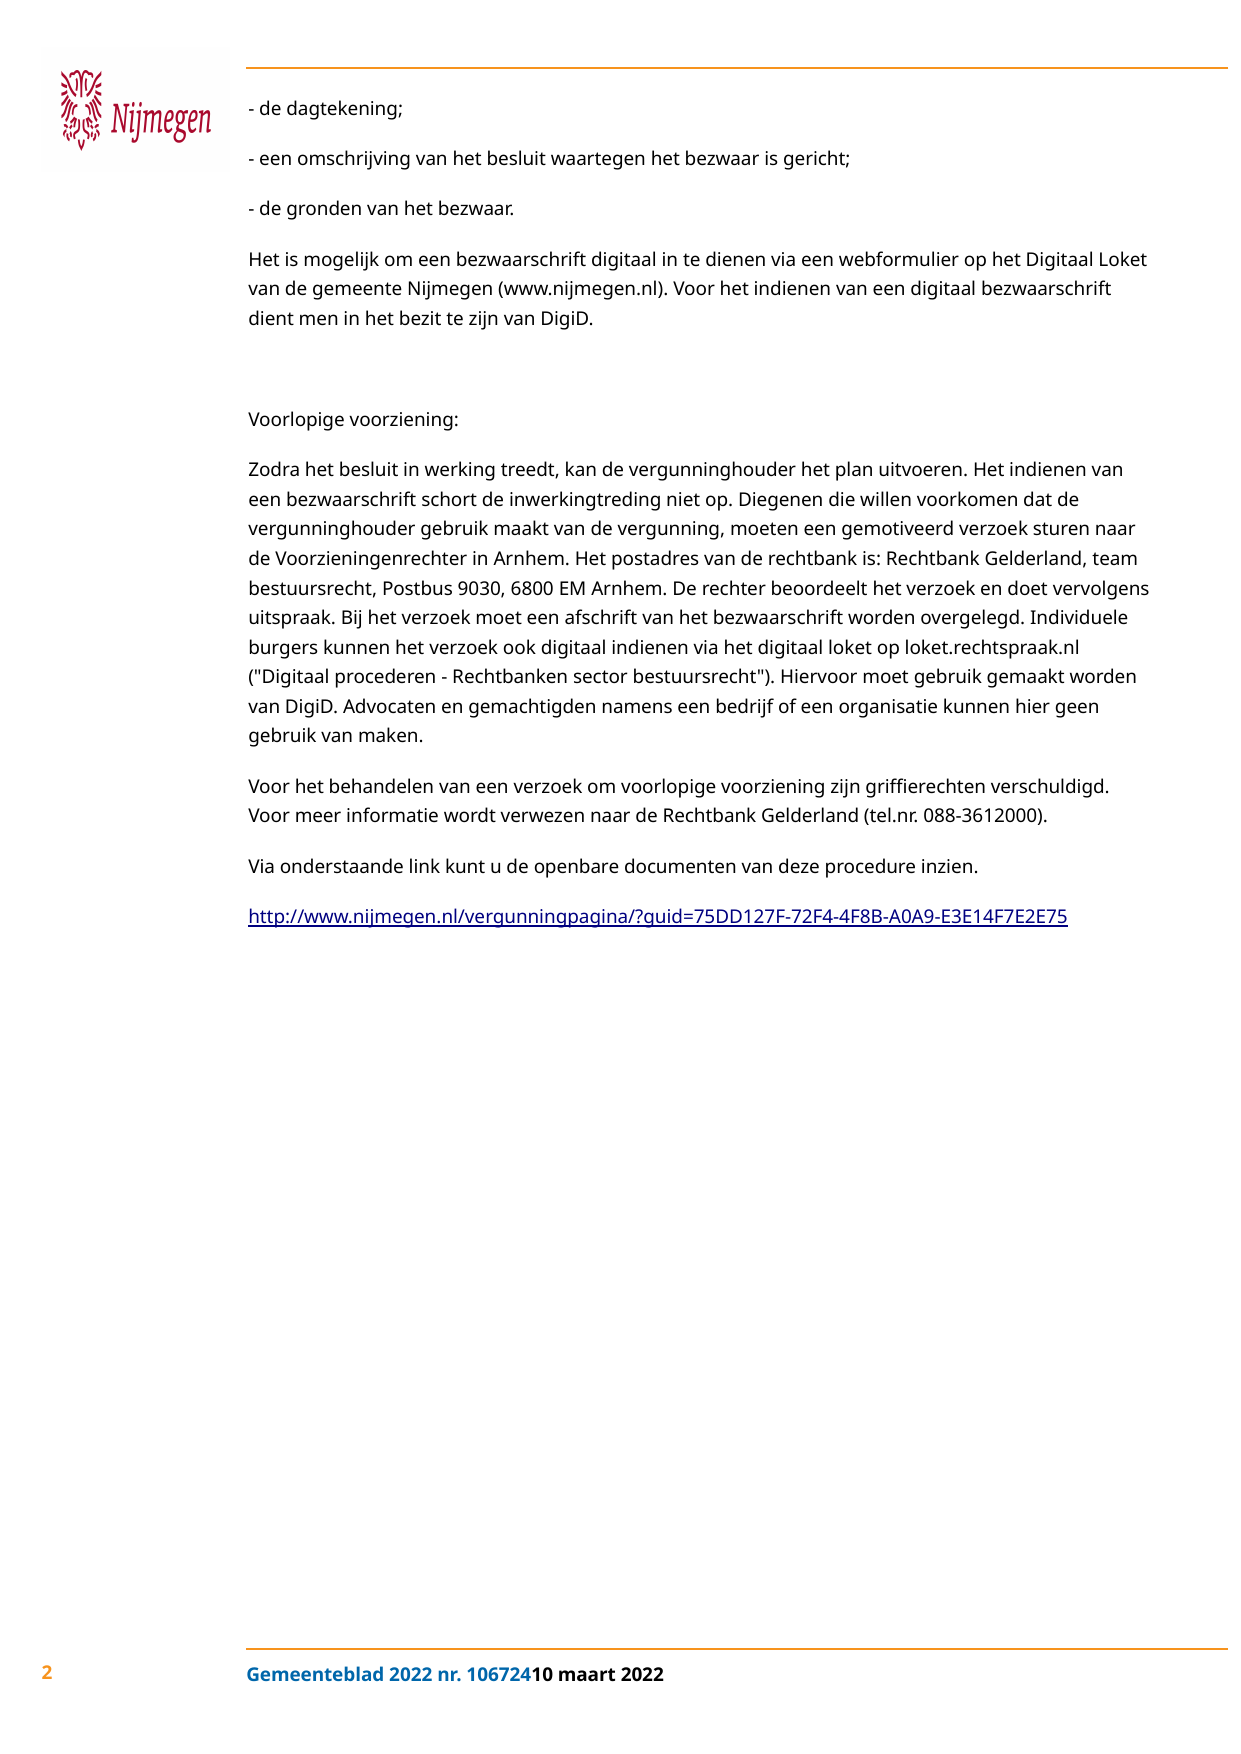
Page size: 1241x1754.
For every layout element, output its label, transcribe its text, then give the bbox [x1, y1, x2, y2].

text Voorlopige voorziening: [248, 406, 1152, 432]
text - de dagtekening; [248, 95, 1152, 121]
text Zodra het besluit in werking treedt, kan de vergunninghouder het plan uitvoeren. Het indienen van een bezwaarschrift schort de inwerkingtreding niet op. Diegenen die willen voorkomen dat de vergunninghouder gebruik maakt van de vergunning, moeten een gemotiveerd verzoek sturen naar de Voorzieningenrechter in Arnhem. Het postadres van de rechtbank is: Rechtbank Gelderland, team bestuursrecht, Postbus 9030, 6800 EM Arnhem. De rechter beoordeelt het verzoek en doet vervolgens uitspraak. Bij het verzoek moet een afschrift van het bezwaarschrift worden overgelegd. Individuele burgers kunnen het verzoek ook digitaal indienen via het digitaal loket op loket.rechtspraak.nl ("Digitaal procederen - Rechtbanken sector bestuursrecht"). Hiervoor moet gebruik gemaakt worden van DigiD. Advocaten en gemachtigden namens een bedrijf of een organisatie kunnen hier geen gebruik van maken. [248, 456, 1152, 748]
text Voor het behandelen van een verzoek om voorlopige voorziening zijn griffierechten verschuldigd. Voor meer informatie wordt verwezen naar de Rechtbank Gelderland (tel.nr. 088-3612000). [248, 773, 1152, 828]
text Via onderstaande link kunt u de openbare documenten van deze procedure inzien. [248, 853, 1152, 879]
picture [41, 47, 231, 172]
text Het is mogelijk om een bezwaarschrift digitaal in te dienen via een webformulier op het Digitaal Loket van de gemeente Nijmegen (www.nijmegen.nl). Voor het indienen van een digitaal bezwaarschrift dient men in het bezit te zijn van DigiD. [248, 246, 1152, 331]
text - de gronden van het bezwaar. [248, 196, 1152, 221]
text http://www.nijmegen.nl/vergunningpagina/?guid=75DD127F-72F4-4F8B-A0A9-E3E14F7E2E75 [248, 903, 1152, 929]
text - een omschrijving van het besluit waartegen het bezwaar is gericht; [248, 145, 1152, 171]
